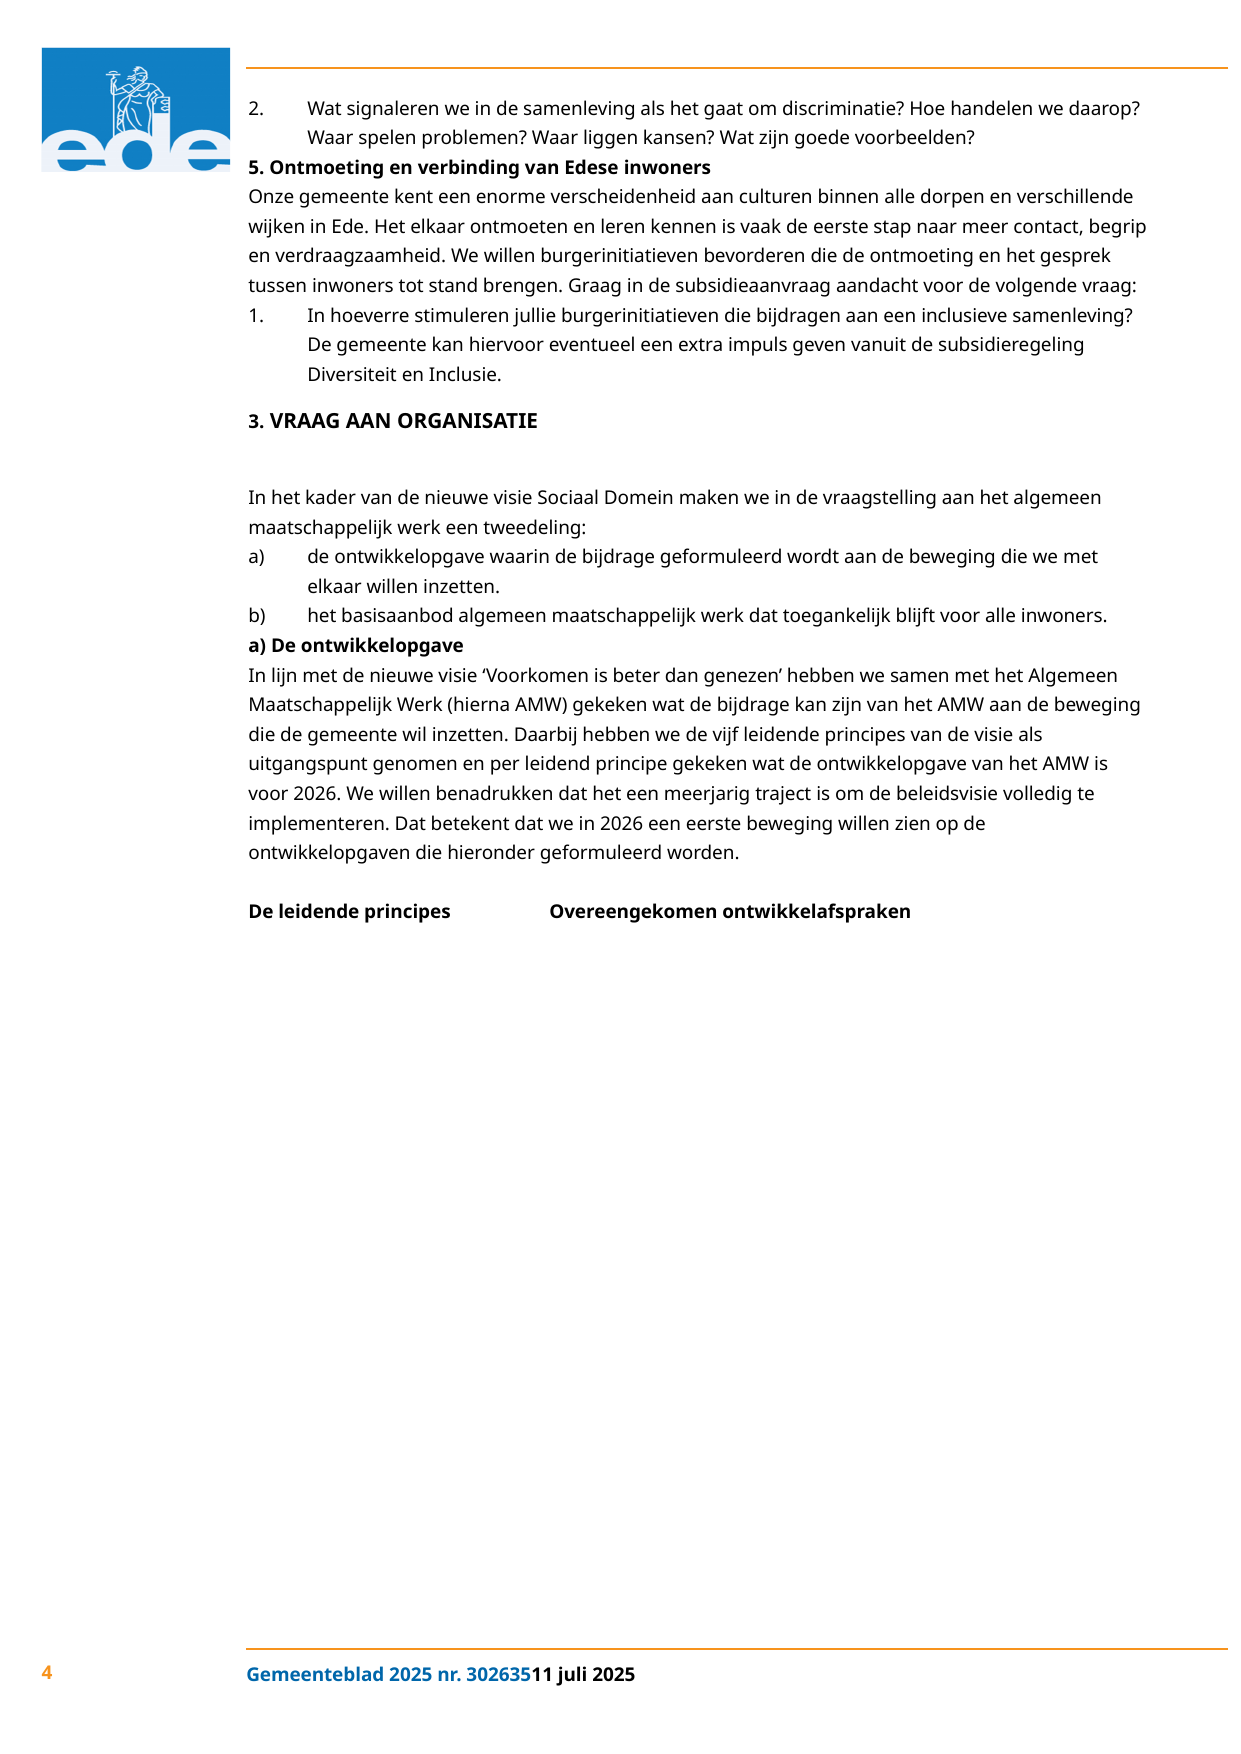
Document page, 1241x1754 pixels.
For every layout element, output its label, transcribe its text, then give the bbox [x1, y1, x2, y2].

text 5. Ontmoeting en verbinding van Edese inwoners [248, 154, 1152, 180]
text 3. VRAAG AAN ORGANISATIE [248, 407, 1152, 435]
table_header De leidende principes [248, 899, 549, 924]
text In het kader van de nieuwe visie Sociaal Domein maken we in de vraagstelling aan het algemeen maatschappelijk werk een tweedeling: [248, 484, 1152, 540]
text In lijn met de nieuwe visie ‘Voorkomen is beter dan genezen’ hebben we samen met het Algemeen Maatschappelijk Werk (hierna AMW) gekeken wat de bijdrage kan zijn van het AMW aan de beweging die de gemeente wil inzetten. Daarbij hebben we de vijf leidende principes van de visie als uitgangspunt genomen en per leidend principe gekeken wat de ontwikkelopgave van het AMW is voor 2026. We willen benadrukken dat het een meerjarig traject is om de beleidsvisie volledig te implementeren. Dat betekent dat we in 2026 een eerste beweging willen zien op de ontwikkelopgaven die hieronder geformuleerd worden. [248, 662, 1152, 865]
picture [41, 47, 231, 172]
text a) De ontwikkelopgave [248, 632, 1152, 658]
list Wat signaleren we in de samenleving als het gaat om discriminatie? Hoe handelen we daarop? Waar spelen problemen? Waar liggen kansen? Wat zijn goede voorbeelden? [248, 95, 1152, 150]
list de ontwikkelopgave waarin de bijdrage geformuleerd wordt aan de beweging die we met elkaar willen inzetten. [248, 543, 1152, 599]
list In hoeverre stimuleren jullie burgerinitiatieven die bijdragen aan een inclusieve samenleving? De gemeente kan hiervoor eventueel een extra impuls geven vanuit de subsidieregeling Diversiteit en Inclusie. [248, 302, 1152, 387]
list het basisaanbod algemeen maatschappelijk werk dat toegankelijk blijft voor alle inwoners. [248, 603, 1152, 628]
table_header Overeengekomen ontwikkelafspraken [549, 899, 1152, 924]
text Onze gemeente kent een enorme verscheidenheid aan culturen binnen alle dorpen en verschillende wijken in Ede. Het elkaar ontmoeten en leren kennen is vaak de eerste stap naar meer contact, begrip en verdraagzaamheid. We willen burgerinitiatieven bevorderen die de ontmoeting en het gesprek tussen inwoners tot stand brengen. Graag in de subsidieaanvraag aandacht voor de volgende vraag: [248, 183, 1152, 298]
